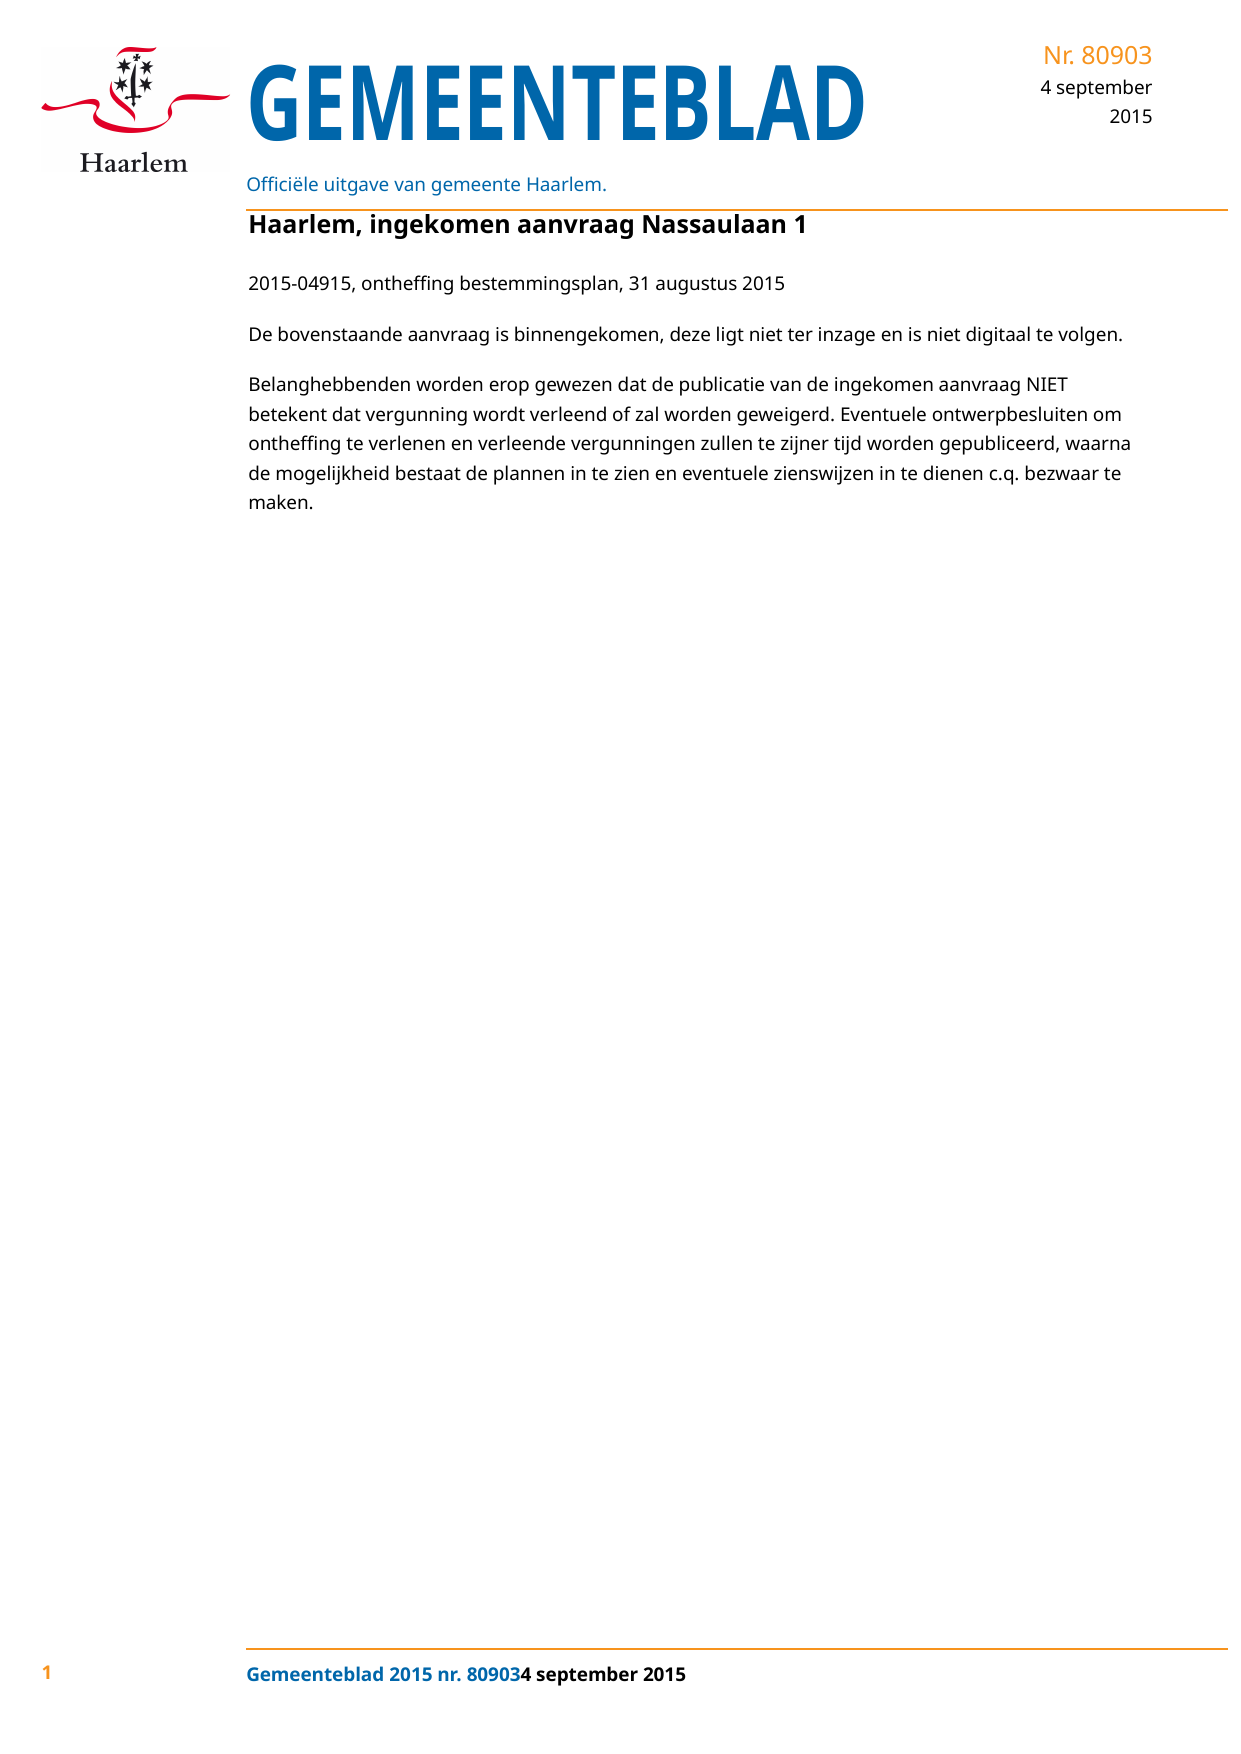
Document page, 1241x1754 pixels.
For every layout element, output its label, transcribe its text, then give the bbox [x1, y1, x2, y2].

text 2015-04915, ontheffing bestemmingsplan, 31 augustus 2015 [248, 270, 1152, 296]
text Belanghebbenden worden erop gewezen dat de publicatie van de ingekomen aanvraag NIET betekent dat vergunning wordt verleend of zal worden geweigerd. Eventuele ontwerpbesluiten om ontheffing te verlenen en verleende vergunningen zullen te zijner tijd worden gepubliceerd, waarna de mogelijkheid bestaat de plannen in te zien en eventuele zienswijzen in te dienen c.q. bezwaar te maken. [248, 371, 1152, 515]
text De bovenstaande aanvraag is binnengekomen, deze ligt niet ter inzage en is niet digitaal te volgen. [248, 321, 1152, 346]
text Haarlem, ingekomen aanvraag Nassaulaan 1 [248, 211, 1152, 241]
picture [41, 47, 231, 172]
